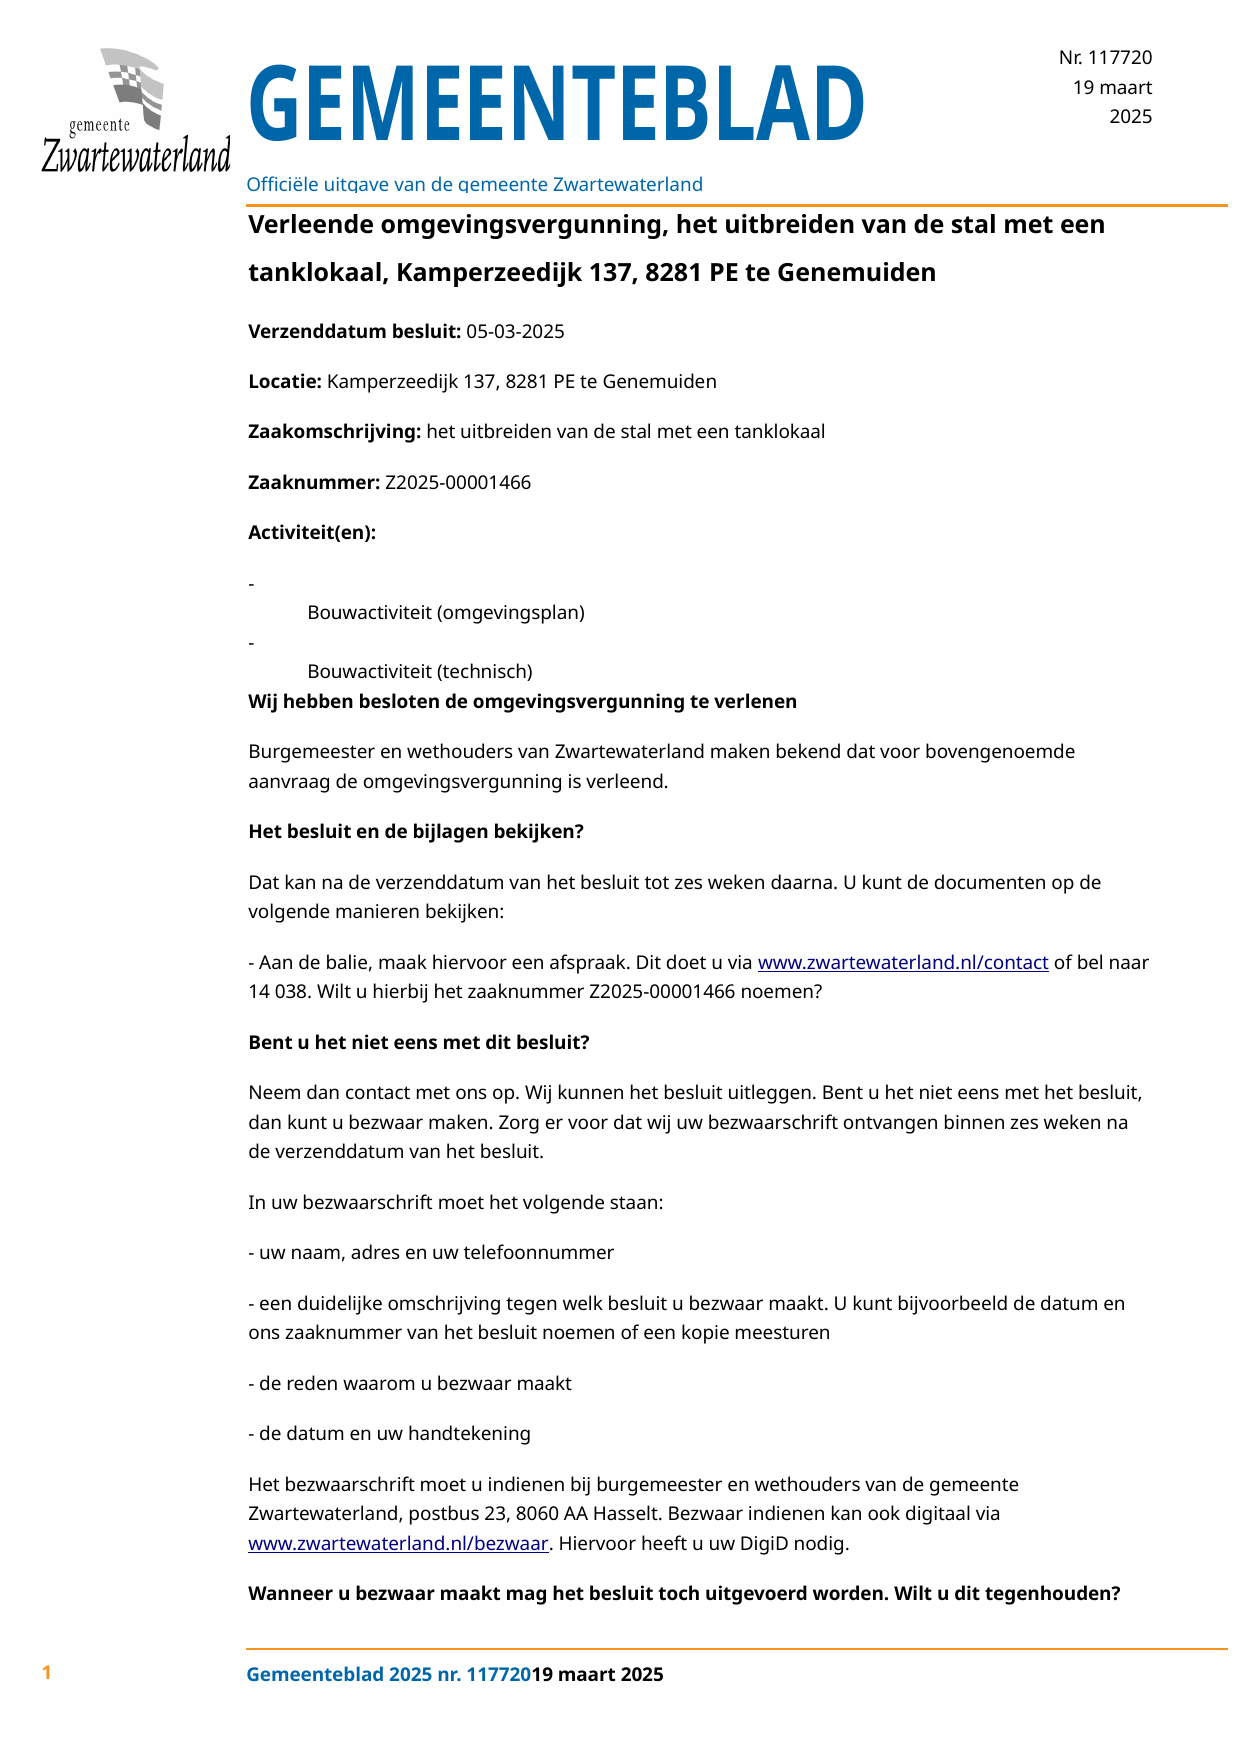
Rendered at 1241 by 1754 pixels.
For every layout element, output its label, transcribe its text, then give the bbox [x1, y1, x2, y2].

text Dat kan na de verzenddatum van het besluit tot zes weken daarna. U kunt de documenten op de volgende manieren bekijken: [248, 869, 1152, 924]
text Wanneer u bezwaar maakt mag het besluit toch uitgevoerd worden. Wilt u dit tegenhouden? [248, 1580, 1152, 1606]
text Activiteit(en): [248, 519, 1152, 545]
text - uw naam, adres en uw telefoonnummer [248, 1239, 1152, 1265]
text - de datum en uw handtekening [248, 1420, 1152, 1446]
text Verzenddatum besluit: 05-03-2025 [248, 318, 1152, 344]
text - de reden waarom u bezwaar maakt [248, 1370, 1152, 1396]
text Burgemeester en wethouders van Zwartewaterland maken bekend dat voor bovengenoemde aanvraag de omgevingsvergunning is verleend. [248, 739, 1152, 794]
text Locatie: Kamperzeedijk 137, 8281 PE te Genemuiden [248, 368, 1152, 394]
text Wij hebben besloten de omgevingsvergunning te verlenen [248, 688, 1152, 714]
text Zaaknummer: Z2025-00001466 [248, 469, 1152, 495]
text Neem dan contact met ons op. Wij kunnen het besluit uitleggen. Bent u het niet eens met het besluit, dan kunt u bezwaar maken. Zorg er voor dat wij uw bezwaarschrift ontvangen binnen zes weken na de verzenddatum van het besluit. [248, 1079, 1152, 1164]
text In uw bezwaarschrift moet het volgende staan: [248, 1189, 1152, 1215]
text Zaakomschrijving: het uitbreiden van de stal met een tanklokaal [248, 419, 1152, 444]
text Verleende omgevingsvergunning, het uitbreiden van de stal met een tanklokaal, Kamperzeedijk 137, 8281 PE te Genemuiden [248, 207, 1152, 288]
text - Aan de balie, maak hiervoor een afspraak. Dit doet u via www.zwartewaterland.nl/contact of bel naar 14 038. Wilt u hierbij het zaaknummer Z2025-00001466 noemen? [248, 949, 1152, 1004]
text - een duidelijke omschrijving tegen welk besluit u bezwaar maakt. U kunt bijvoorbeeld de datum en ons zaaknummer van het besluit noemen of een kopie meesturen [248, 1290, 1152, 1345]
text Het bezwaarschrift moet u indienen bij burgemeester en wethouders van de gemeente Zwartewaterland, postbus 23, 8060 AA Hasselt. Bezwaar indienen kan ook digitaal via www.zwartewaterland.nl/bezwaar. Hiervoor heeft u uw DigiD nodig. [248, 1471, 1152, 1556]
text Bent u het niet eens met dit besluit? [248, 1029, 1152, 1055]
list Bouwactiviteit (omgevingsplan) [248, 599, 1152, 625]
list Bouwactiviteit (technisch) [248, 659, 1152, 684]
picture [41, 47, 231, 172]
text Het besluit en de bijlagen bekijken? [248, 819, 1152, 844]
